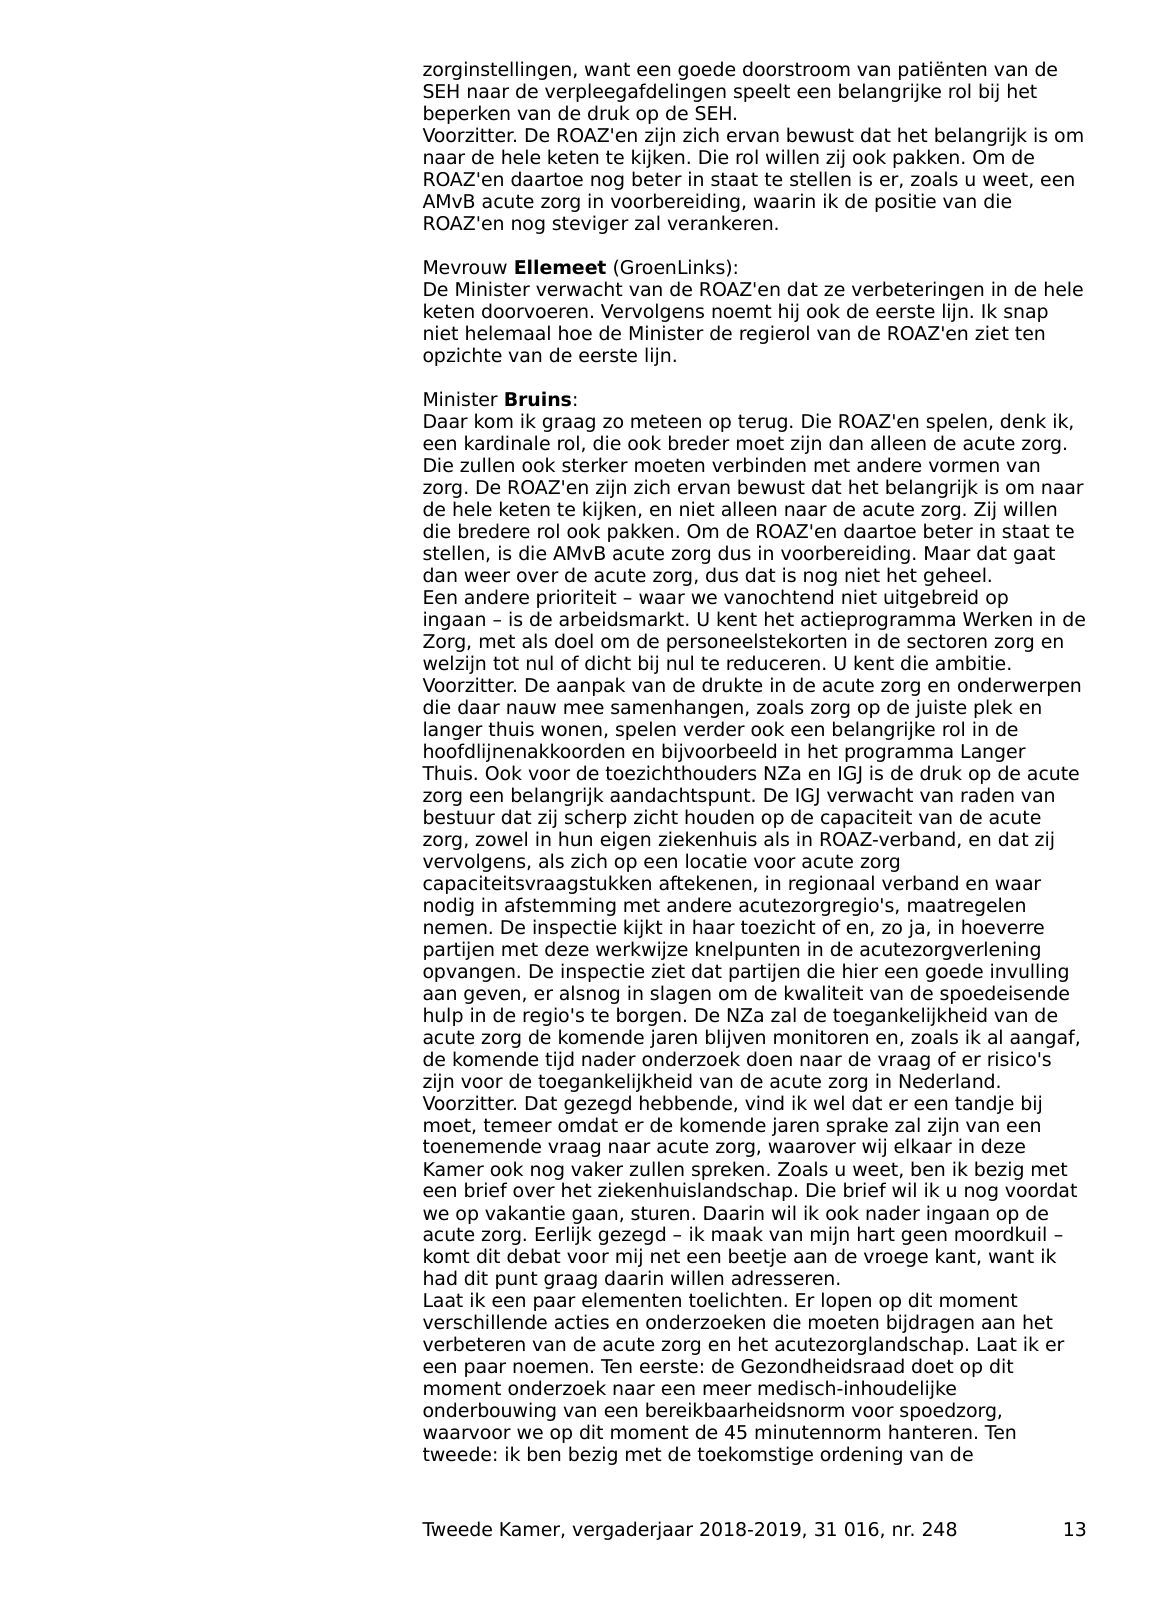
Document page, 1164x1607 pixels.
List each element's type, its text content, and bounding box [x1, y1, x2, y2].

text Voorzitter. De ROAZ'en zijn zich ervan bewust dat het belangrijk is om naar de hele keten te kijken. Die rol willen zij ook pakken. Om de ROAZ'en daartoe nog beter in staat te stellen is er, zoals u weet, een AMvB acute zorg in voorbereiding, waarin ik de positie van die ROAZ'en nog steviger zal verankeren. [422, 125, 1087, 235]
text zorginstellingen, want een goede doorstroom van patiënten van de SEH naar de verpleegafdelingen speelt een belangrijke rol bij het beperken van de druk op de SEH. [422, 59, 1087, 125]
text Laat ik een paar elementen toelichten. Er lopen op dit moment verschillende acties en onderzoeken die moeten bijdragen aan het verbeteren van de acute zorg en het acutezorglandschap. Laat ik er een paar noemen. Ten eerste: de Gezondheidsraad doet op dit moment onderzoek naar een meer medisch-inhoudelijke onderbouwing van een bereikbaarheidsnorm voor spoedzorg, waarvoor we op dit moment de 45 minutennorm hanteren. Ten tweede: ik ben bezig met de toekomstige ordening van de [422, 1290, 1087, 1466]
text Voorzitter. De aanpak van de drukte in de acute zorg en onderwerpen die daar nauw mee samenhangen, zoals zorg op de juiste plek en langer thuis wonen, spelen verder ook een belangrijke rol in de hoofdlijnenakkoorden en bijvoorbeeld in het programma Langer Thuis. Ook voor de toezichthouders NZa en IGJ is de druk op de acute zorg een belangrijk aandachtspunt. De IGJ verwacht van raden van bestuur dat zij scherp zicht houden op de capaciteit van de acute zorg, zowel in hun eigen ziekenhuis als in ROAZ-verband, en dat zij vervolgens, als zich op een locatie voor acute zorg capaciteitsvraagstukken aftekenen, in regionaal verband en waar nodig in afstemming met andere acutezorgregio's, maatregelen nemen. De inspectie kijkt in haar toezicht of en, zo ja, in hoeverre partijen met deze werkwijze knelpunten in de acutezorgverlening opvangen. De inspectie ziet dat partijen die hier een goede invulling aan geven, er alsnog in slagen om de kwaliteit van de spoedeisende hulp in de regio's te borgen. De NZa zal de toegankelijkheid van de acute zorg de komende jaren blijven monitoren en, zoals ik al aangaf, de komende tijd nader onderzoek doen naar de vraag of er risico's zijn voor de toegankelijkheid van de acute zorg in Nederland. [422, 675, 1087, 1092]
text Daar kom ik graag zo meteen op terug. Die ROAZ'en spelen, denk ik, een kardinale rol, die ook breder moet zijn dan alleen de acute zorg. Die zullen ook sterker moeten verbinden met andere vormen van zorg. De ROAZ'en zijn zich ervan bewust dat het belangrijk is om naar de hele keten te kijken, en niet alleen naar de acute zorg. Zij willen die bredere rol ook pakken. Om de ROAZ'en daartoe beter in staat te stellen, is die AMvB acute zorg dus in voorbereiding. Maar dat gaat dan weer over de acute zorg, dus dat is nog niet het geheel. [422, 411, 1087, 587]
text Voorzitter. Dat gezegd hebbende, vind ik wel dat er een tandje bij moet, temeer omdat er de komende jaren sprake zal zijn van een toenemende vraag naar acute zorg, waarover wij elkaar in deze Kamer ook nog vaker zullen spreken. Zoals u weet, ben ik bezig met een brief over het ziekenhuislandschap. Die brief wil ik u nog voordat we op vakantie gaan, sturen. Daarin wil ik ook nader ingaan op de acute zorg. Eerlijk gezegd – ik maak van mijn hart geen moordkuil – komt dit debat voor mij net een beetje aan de vroege kant, want ik had dit punt graag daarin willen adresseren. [422, 1092, 1087, 1290]
text Mevrouw Ellemeet (GroenLinks): [422, 257, 1087, 279]
text Een andere prioriteit – waar we vanochtend niet uitgebreid op ingaan – is de arbeidsmarkt. U kent het actieprogramma Werken in de Zorg, met als doel om de personeelstekorten in de sectoren zorg en welzijn tot nul of dicht bij nul te reduceren. U kent die ambitie. [422, 587, 1087, 675]
text Minister Bruins: [422, 389, 1087, 411]
text De Minister verwacht van de ROAZ'en dat ze verbeteringen in de hele keten doorvoeren. Vervolgens noemt hij ook de eerste lijn. Ik snap niet helemaal hoe de Minister de regierol van de ROAZ'en ziet ten opzichte van de eerste lijn. [422, 279, 1087, 367]
